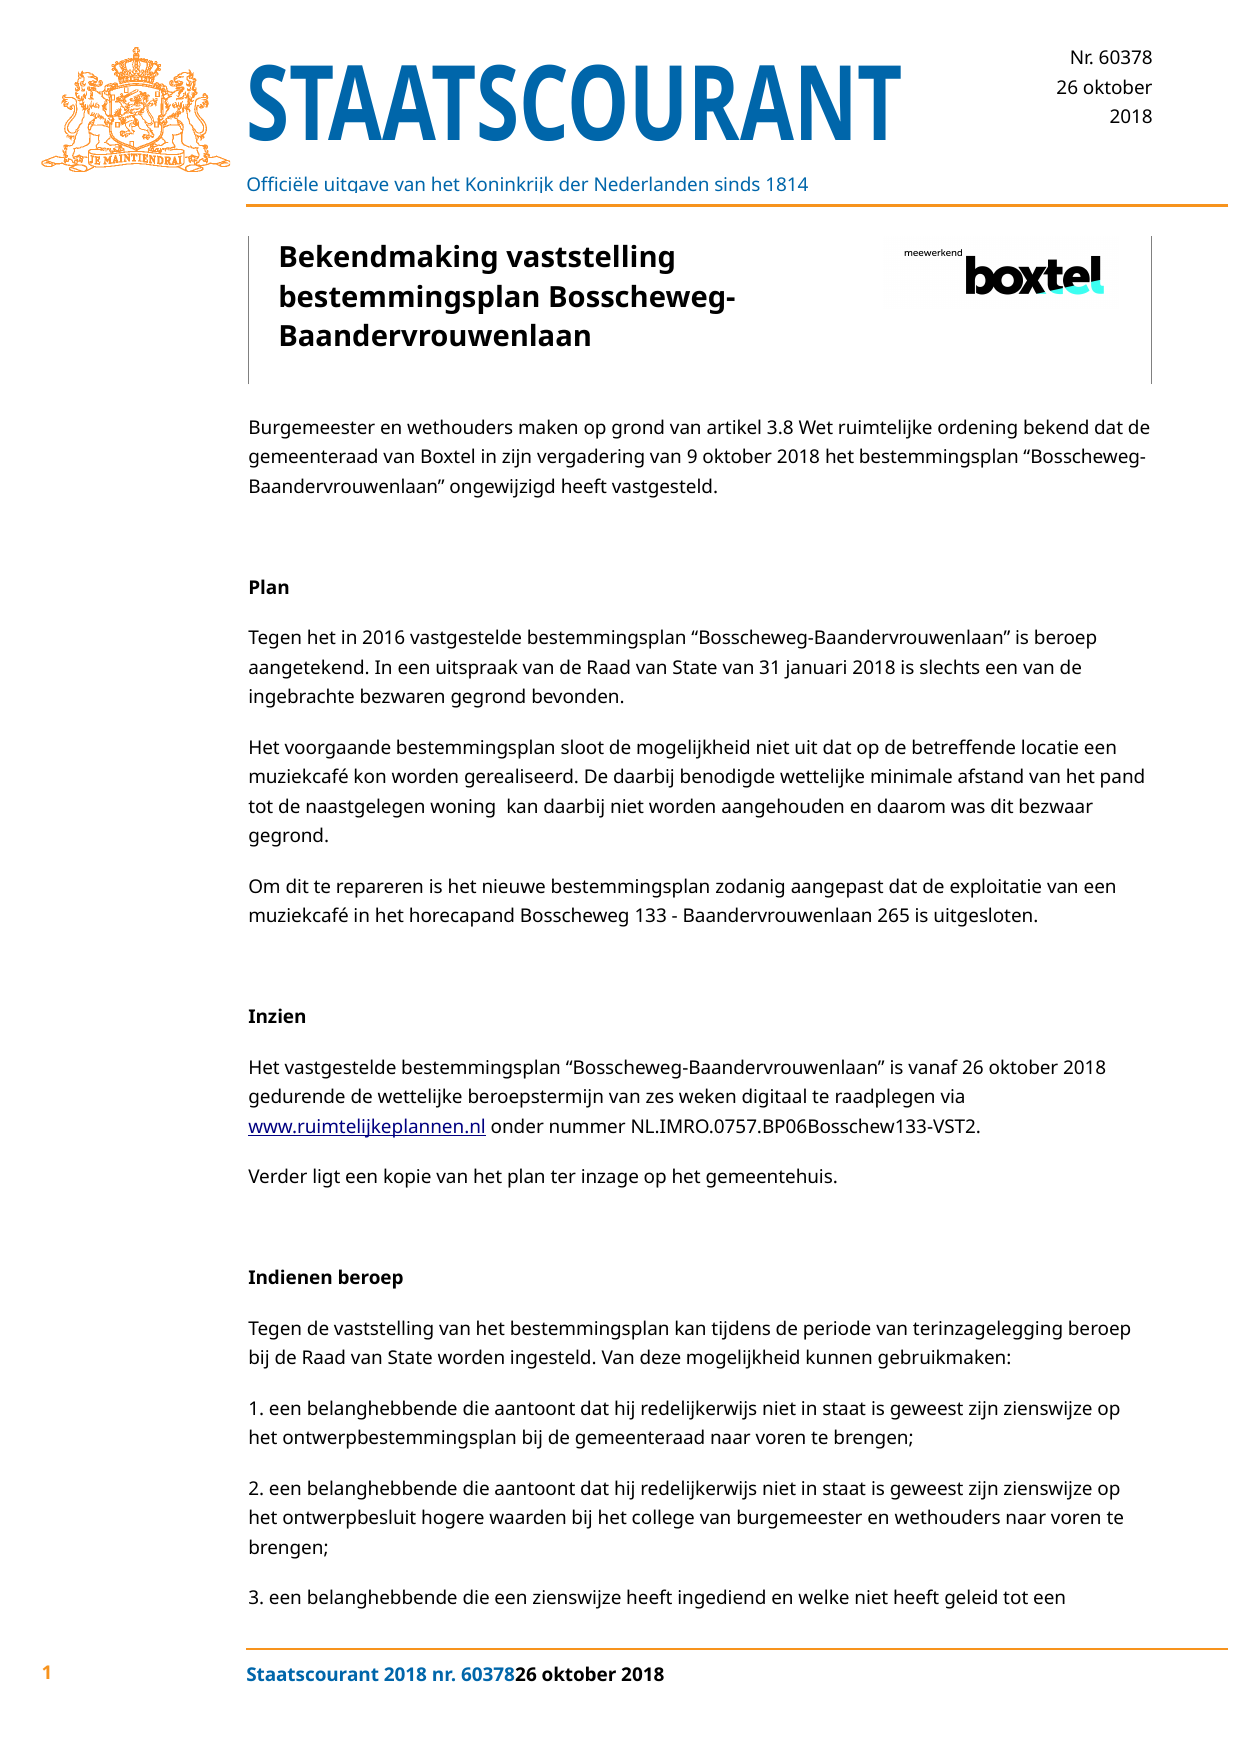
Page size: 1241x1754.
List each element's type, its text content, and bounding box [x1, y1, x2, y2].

text Verder ligt een kopie van het plan ter inzage op het gemeentehuis. [248, 1163, 1152, 1189]
text Tegen het in 2016 vastgestelde bestemmingsplan “Bosscheweg-Baandervrouwenlaan” is beroep aangetekend. In een uitspraak van de Raad van State van 31 januari 2018 is slechts een van de ingebrachte bezwaren gegrond bevonden. [248, 624, 1152, 709]
text Burgemeester en wethouders maken op grond van artikel 3.8 Wet ruimtelijke ordening bekend dat de gemeenteraad van Boxtel in zijn vergadering van 9 oktober 2018 het bestemmingsplan “Bosscheweg-Baandervrouwenlaan” ongewijzigd heeft vastgesteld. [248, 414, 1152, 499]
text Om dit te repareren is het nieuwe bestemmingsplan zodanig aangepast dat de exploitatie van een muziekcafé in het horecapand Bosscheweg 133 - Baandervrouwenlaan 265 is uitgesloten. [248, 873, 1152, 928]
text 2. een belanghebbende die aantoont dat hij redelijkerwijs niet in staat is geweest zijn zienswijze op het ontwerpbesluit hogere waarden bij het college van burgemeester en wethouders naar voren te brengen; [248, 1475, 1152, 1560]
text 3. een belanghebbende die een zienswijze heeft ingediend en welke niet heeft geleid tot een [248, 1584, 1152, 1610]
text 1. een belanghebbende die aantoont dat hij redelijkerwijs niet in staat is geweest zijn zienswijze op het ontwerpbestemmingsplan bij de gemeenteraad naar voren te brengen; [248, 1395, 1152, 1450]
text Het vastgestelde bestemmingsplan “Bosscheweg-Baandervrouwenlaan” is vanaf 26 oktober 2018 gedurende de wettelijke beroepstermijn van zes weken digitaal te raadplegen via www.ruimtelijkeplannen.nl onder nummer NL.IMRO.0757.BP06Bosschew133-VST2. [248, 1054, 1152, 1139]
table_header [850, 236, 1151, 384]
text Het voorgaande bestemmingsplan sloot de mogelijkheid niet uit dat op de betreffende locatie een muziekcafé kon worden gerealiseerd. De daarbij benodigde wettelijke minimale afstand van het pand tot de naastgelegen woning kan daarbij niet worden aangehouden en daarom was dit bezwaar gegrond. [248, 734, 1152, 848]
text Tegen de vaststelling van het bestemmingsplan kan tijdens de periode van terinzagelegging beroep bij de Raad van State worden ingesteld. Van deze mogelijkheid kunnen gebruikmaken: [248, 1315, 1152, 1370]
text Inzien [248, 1003, 1152, 1029]
table_header Bekendmaking vaststelling bestemmingsplan Bosscheweg-Baandervrouwenlaan [249, 236, 850, 384]
picture [41, 47, 231, 172]
text Plan [248, 574, 1152, 600]
picture [882, 236, 1119, 309]
text Indienen beroep [248, 1264, 1152, 1290]
